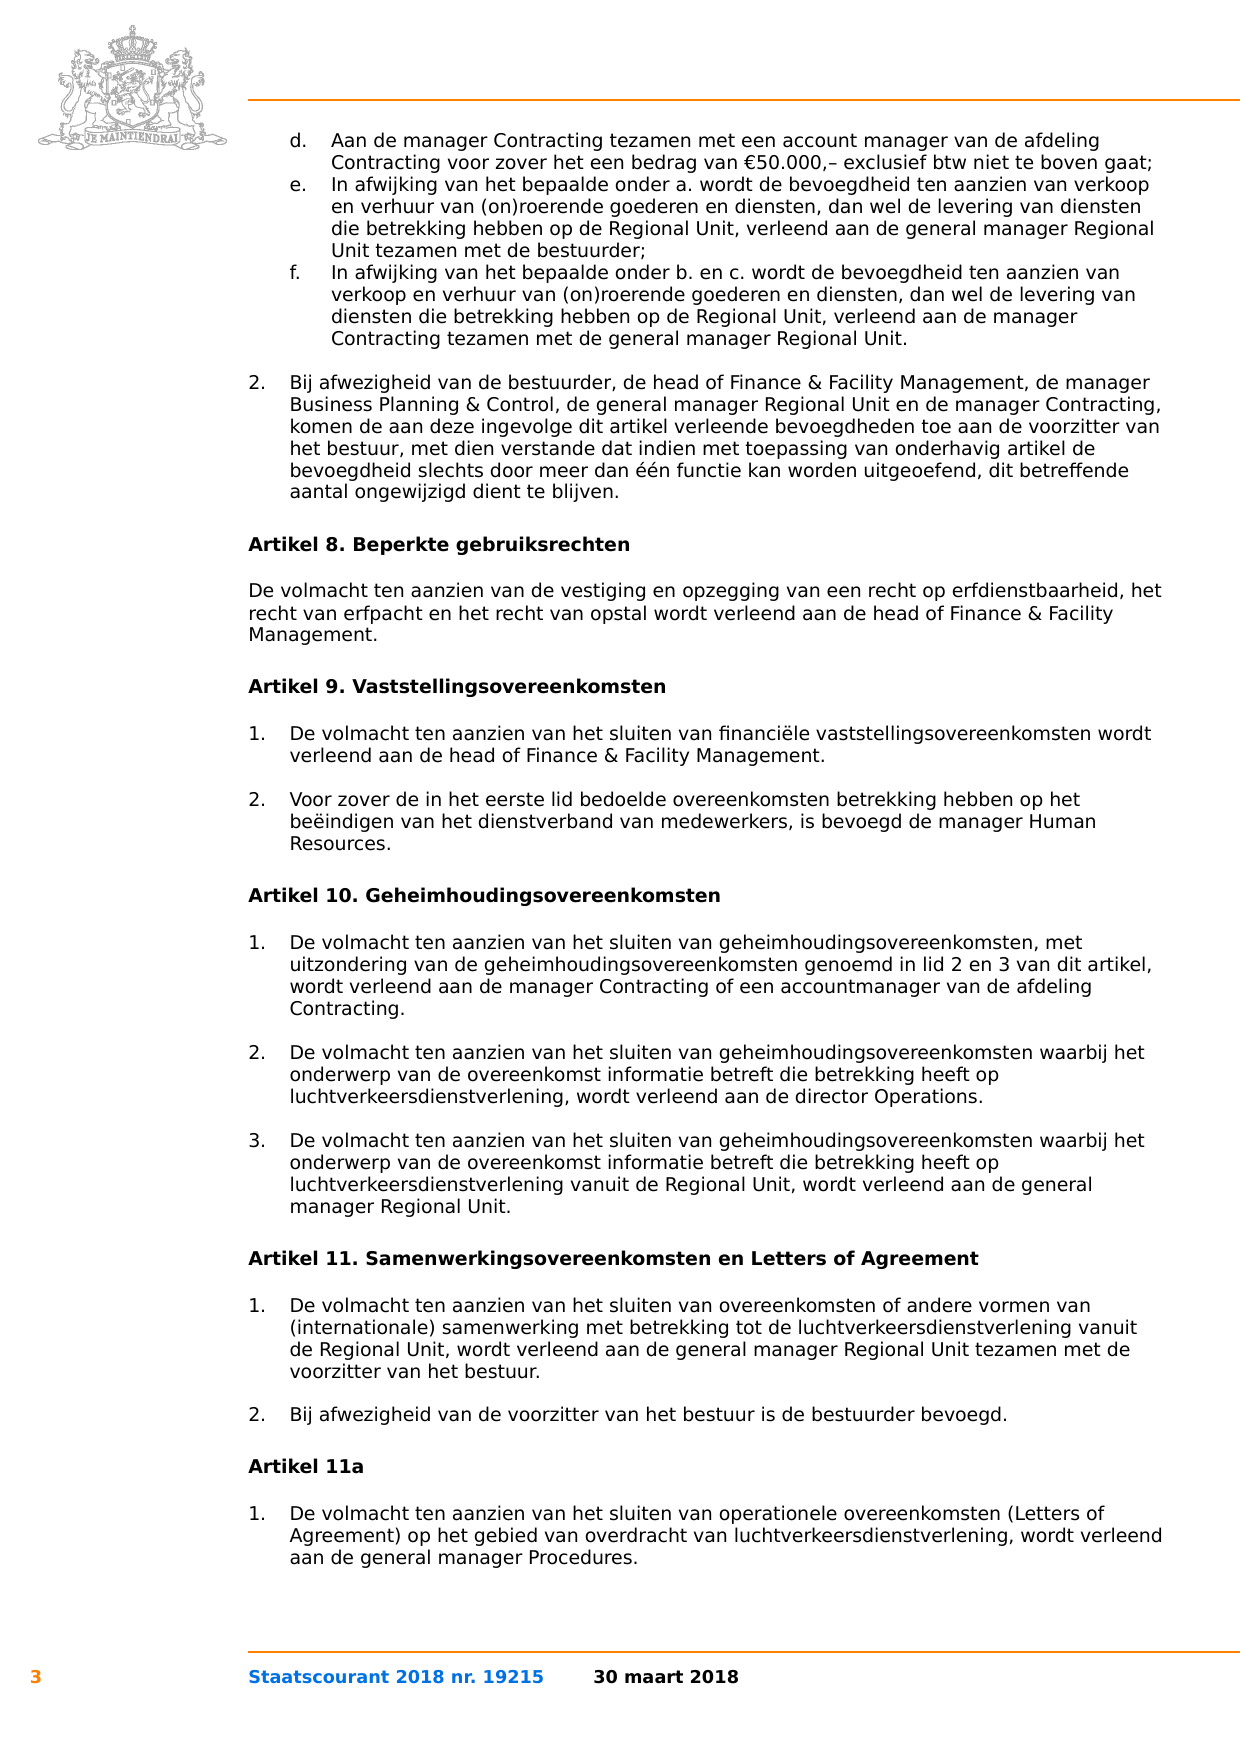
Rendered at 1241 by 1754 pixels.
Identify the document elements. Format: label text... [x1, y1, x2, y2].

text 3. De volmacht ten aanzien van het sluiten van geheimhoudingsovereenkomsten waarbij het onderwerp van de overeenkomst informatie betreft die betrekking heeft op luchtverkeersdienstverlening vanuit de Regional Unit, wordt verleend aan de general manager Regional Unit. [248, 1130, 1163, 1218]
text f. In afwijking van het bepaalde onder b. en c. wordt de bevoegdheid ten aanzien van verkoop en verhuur van (on)roerende goederen en diensten, dan wel de levering van diensten die betrekking hebben op de Regional Unit, verleend aan de manager Contracting tezamen met de general manager Regional Unit. [289, 262, 1163, 350]
text e. In afwijking van het bepaalde onder a. wordt de bevoegdheid ten aanzien van verkoop en verhuur van (on)roerende goederen en diensten, dan wel de levering van diensten die betrekking hebben op de Regional Unit, verleend aan de general manager Regional Unit tezamen met de bestuurder; [289, 174, 1163, 262]
text 2. Voor zover de in het eerste lid bedoelde overeenkomsten betrekking hebben op het beëindigen van het dienstverband van medewerkers, is bevoegd de manager Human Resources. [248, 789, 1163, 855]
text 1. De volmacht ten aanzien van het sluiten van geheimhoudingsovereenkomsten, met uitzondering van de geheimhoudingsovereenkomsten genoemd in lid 2 en 3 van dit artikel, wordt verleend aan de manager Contracting of een accountmanager van de afdeling Contracting. [248, 932, 1163, 1020]
subtitle Artikel 11a [248, 1456, 1163, 1478]
text d. Aan de manager Contracting tezamen met een account manager van de afdeling Contracting voor zover het een bedrag van €50.000,– exclusief btw niet te boven gaat; [289, 130, 1163, 174]
subtitle Artikel 8. Beperkte gebruiksrechten [248, 533, 1163, 555]
text 2. Bij afwezigheid van de bestuurder, de head of Finance & Facility Management, de manager Business Planning & Control, de general manager Regional Unit en de manager Contracting, komen de aan deze ingevolge dit artikel verleende bevoegdheden toe aan de voorzitter van het bestuur, met dien verstande dat indien met toepassing van onderhavig artikel de bevoegdheid slechts door meer dan één functie kan worden uitgeoefend, dit betreffende aantal ongewijzigd dient te blijven. [248, 372, 1163, 503]
text 1. De volmacht ten aanzien van het sluiten van operationele overeenkomsten (Letters of Agreement) op het gebied van overdracht van luchtverkeersdienstverlening, wordt verleend aan de general manager Procedures. [248, 1503, 1163, 1569]
text De volmacht ten aanzien van de vestiging en opzegging van een recht op erfdienstbaarheid, het recht van erfpacht en het recht van opstal wordt verleend aan de head of Finance & Facility Management. [248, 580, 1163, 646]
text 2. De volmacht ten aanzien van het sluiten van geheimhoudingsovereenkomsten waarbij het onderwerp van de overeenkomst informatie betreft die betrekking heeft op luchtverkeersdienstverlening, wordt verleend aan de director Operations. [248, 1042, 1163, 1108]
subtitle Artikel 9. Vaststellingsovereenkomsten [248, 676, 1163, 698]
picture [38, 25, 227, 150]
subtitle Artikel 10. Geheimhoudingsovereenkomsten [248, 885, 1163, 907]
text 1. De volmacht ten aanzien van het sluiten van overeenkomsten of andere vormen van (internationale) samenwerking met betrekking tot de luchtverkeersdienstverlening vanuit de Regional Unit, wordt verleend aan de general manager Regional Unit tezamen met de voorzitter van het bestuur. [248, 1294, 1163, 1382]
text 1. De volmacht ten aanzien van het sluiten van financiële vaststellingsovereenkomsten wordt verleend aan de head of Finance & Facility Management. [248, 723, 1163, 767]
subtitle Artikel 11. Samenwerkingsovereenkomsten en Letters of Agreement [248, 1248, 1163, 1269]
text 2. Bij afwezigheid van de voorzitter van het bestuur is de bestuurder bevoegd. [248, 1404, 1163, 1426]
